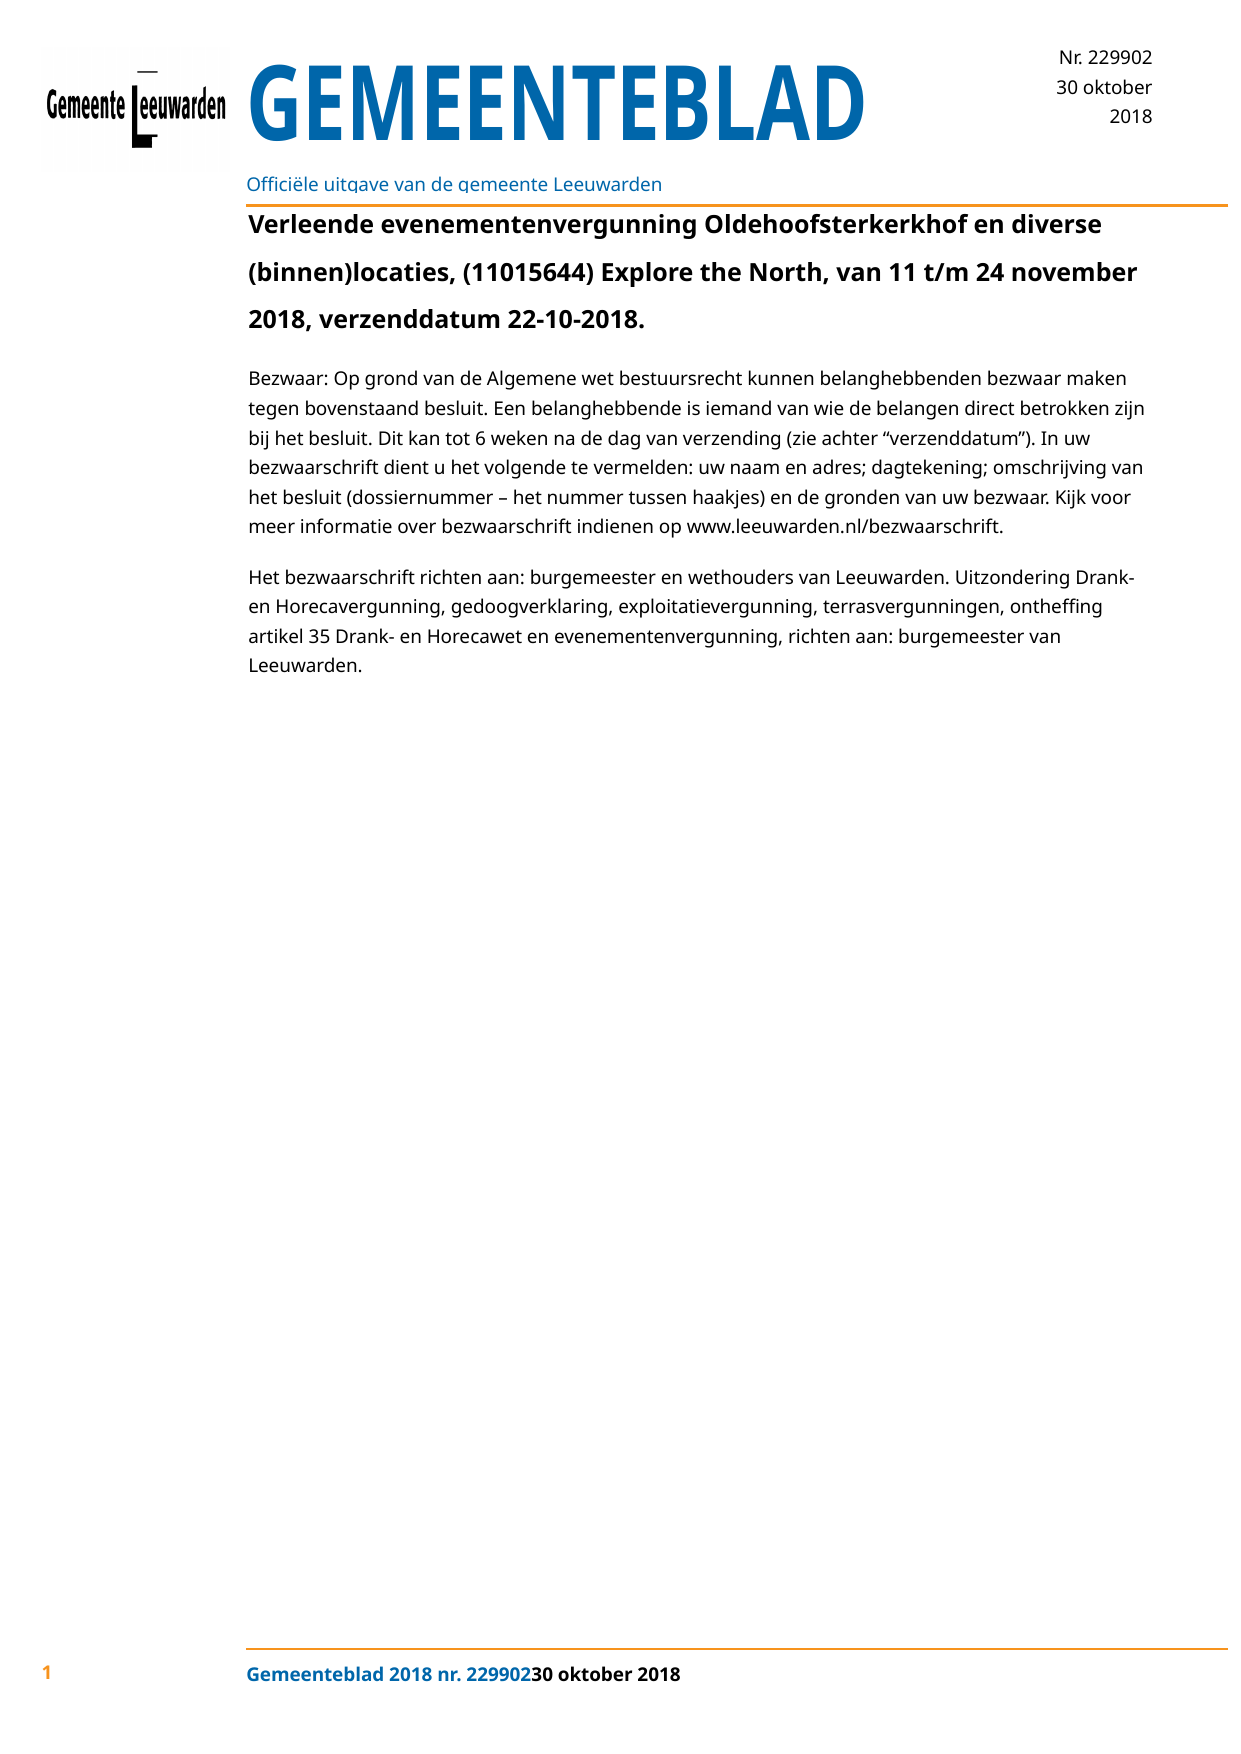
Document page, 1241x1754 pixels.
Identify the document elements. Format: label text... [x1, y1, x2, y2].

text Het bezwaarschrift richten aan: burgemeester en wethouders van Leeuwarden. Uitzondering Drank- en Horecavergunning, gedoogverklaring, exploitatievergunning, terrasvergunningen, ontheffing artikel 35 Drank- en Horecawet en evenementenvergunning, richten aan: burgemeester van Leeuwarden. [248, 564, 1152, 678]
text Bezwaar: Op grond van de Algemene wet bestuursrecht kunnen belanghebbenden bezwaar maken tegen bovenstaand besluit. Een belanghebbende is iemand van wie de belangen direct betrokken zijn bij het besluit. Dit kan tot 6 weken na de dag van verzending (zie achter “verzenddatum”). In uw bezwaarschrift dient u het volgende te vermelden: uw naam en adres; dagtekening; omschrijving van het besluit (dossiernummer – het nummer tussen haakjes) en de gronden van uw bezwaar. Kijk voor meer informatie over bezwaarschrift indienen op www.leeuwarden.nl/bezwaarschrift. [248, 366, 1152, 539]
text Verleende evenementenvergunning Oldehoofsterkerkhof en diverse (binnen)locaties, (11015644) Explore the North, van 11 t/m 24 november 2018, verzenddatum 22-10-2018. [248, 207, 1152, 336]
picture [41, 47, 231, 172]
